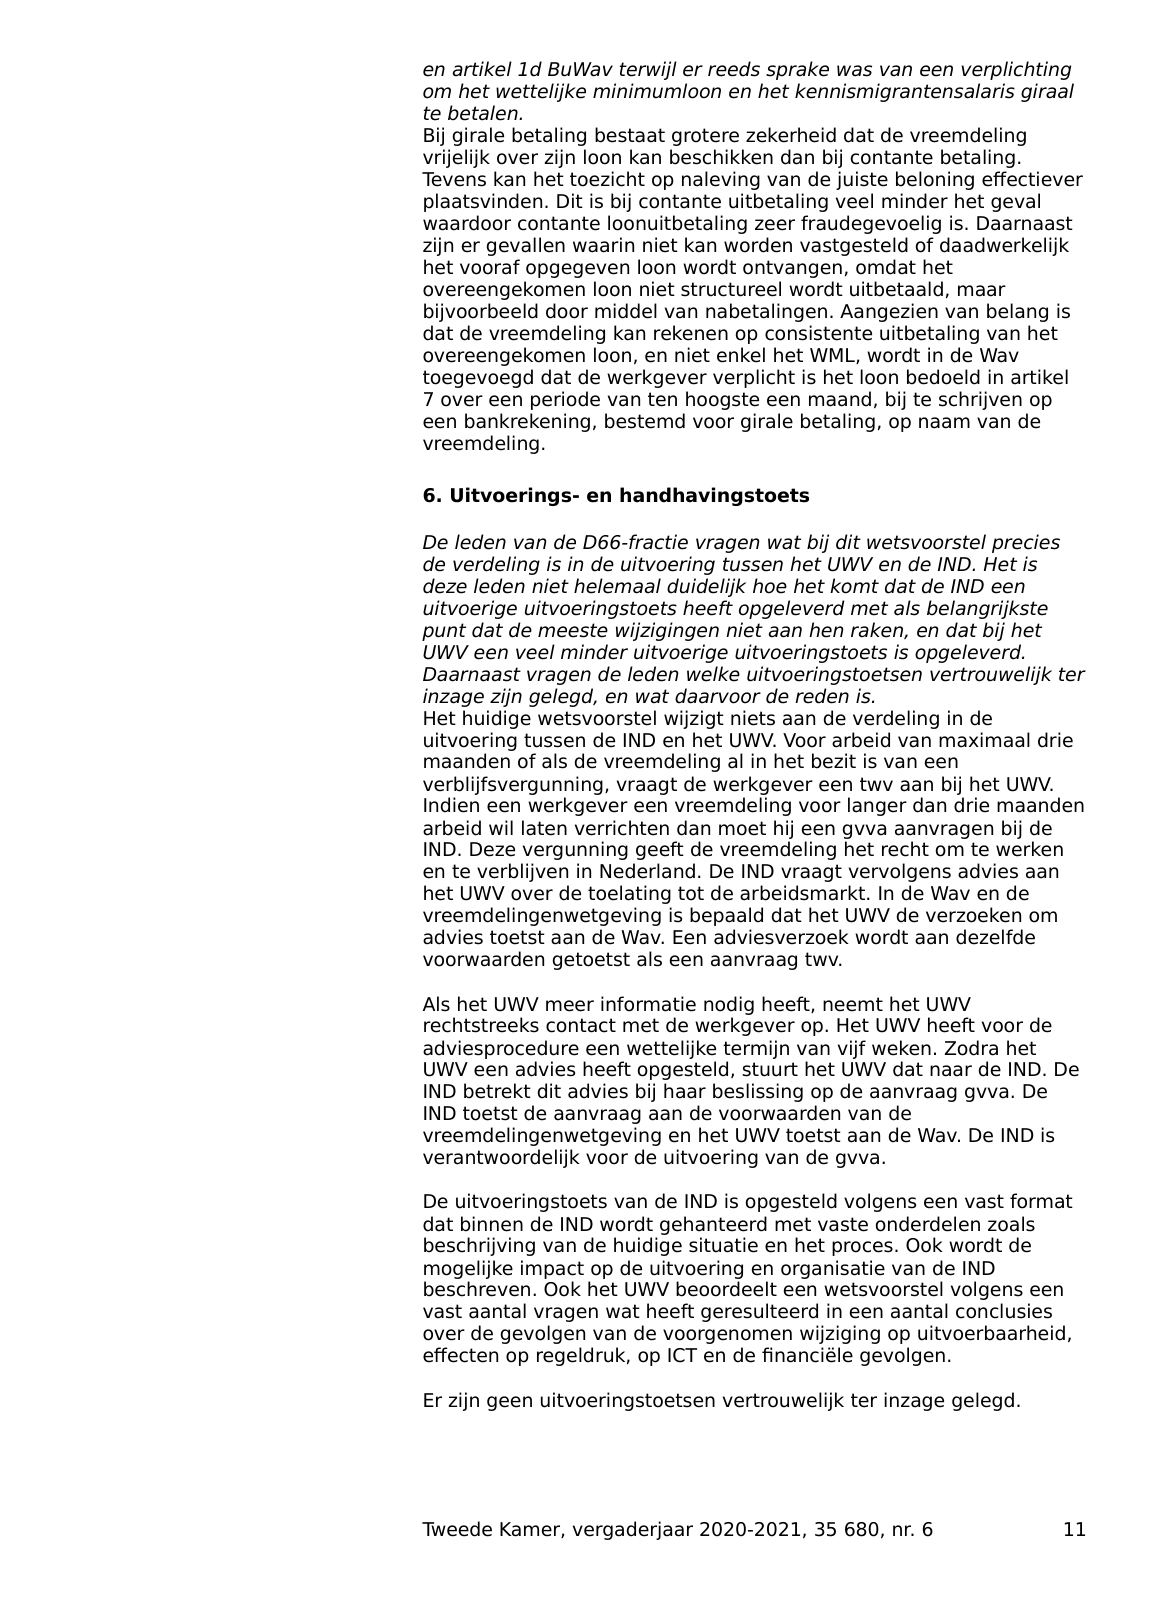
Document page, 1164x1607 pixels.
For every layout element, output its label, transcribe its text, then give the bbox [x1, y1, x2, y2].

text Als het UWV meer informatie nodig heeft, neemt het UWV rechtstreeks contact met de werkgever op. Het UWV heeft voor de adviesprocedure een wettelijke termijn van vijf weken. Zodra het UWV een advies heeft opgesteld, stuurt het UWV dat naar de IND. De IND betrekt dit advies bij haar beslissing op de aanvraag gvva. De IND toetst de aanvraag aan de voorwaarden van de vreemdelingenwetgeving en het UWV toetst aan de Wav. De IND is verantwoordelijk voor de uitvoering van de gvva. [422, 993, 1087, 1169]
text De leden van de D66-fractie vragen wat bij dit wetsvoorstel precies de verdeling is in de uitvoering tussen het UWV en de IND. Het is deze leden niet helemaal duidelijk hoe het komt dat de IND een uitvoerige uitvoeringstoets heeft opgeleverd met als belangrijkste punt dat de meeste wijzigingen niet aan hen raken, en dat bij het UWV een veel minder uitvoerige uitvoeringstoets is opgeleverd. Daarnaast vragen de leden welke uitvoeringstoetsen vertrouwelijk ter inzage zijn gelegd, en wat daarvoor de reden is. [422, 532, 1087, 707]
text en artikel 1d BuWav terwijl er reeds sprake was van een verplichting om het wettelijke minimumloon en het kennismigrantensalaris giraal te betalen. [422, 59, 1087, 125]
text Het huidige wetsvoorstel wijzigt niets aan de verdeling in de uitvoering tussen de IND en het UWV. Voor arbeid van maximaal drie maanden of als de vreemdeling al in het bezit is van een verblijfsvergunning, vraagt de werkgever een twv aan bij het UWV. Indien een werkgever een vreemdeling voor langer dan drie maanden arbeid wil laten verrichten dan moet hij een gvva aanvragen bij de IND. Deze vergunning geeft de vreemdeling het recht om te werken en te verblijven in Nederland. De IND vraagt vervolgens advies aan het UWV over de toelating tot de arbeidsmarkt. In de Wav en de vreemdelingenwetgeving is bepaald dat het UWV de verzoeken om advies toetst aan de Wav. Een adviesverzoek wordt aan dezelfde voorwaarden getoetst als een aanvraag twv. [422, 707, 1087, 971]
text Bij girale betaling bestaat grotere zekerheid dat de vreemdeling vrijelijk over zijn loon kan beschikken dan bij contante betaling. Tevens kan het toezicht op naleving van de juiste beloning effectiever plaatsvinden. Dit is bij contante uitbetaling veel minder het geval waardoor contante loonuitbetaling zeer fraudegevoelig is. Daarnaast zijn er gevallen waarin niet kan worden vastgesteld of daadwerkelijk het vooraf opgegeven loon wordt ontvangen, omdat het overeengekomen loon niet structureel wordt uitbetaald, maar bijvoorbeeld door middel van nabetalingen. Aangezien van belang is dat de vreemdeling kan rekenen op consistente uitbetaling van het overeengekomen loon, en niet enkel het WML, wordt in de Wav toegevoegd dat de werkgever verplicht is het loon bedoeld in artikel 7 over een periode van ten hoogste een maand, bij te schrijven op een bankrekening, bestemd voor girale betaling, op naam van de vreemdeling. [422, 125, 1087, 455]
text Er zijn geen uitvoeringstoetsen vertrouwelijk ter inzage gelegd. [422, 1389, 1087, 1411]
subtitle 6. Uitvoerings- en handhavingstoets [422, 485, 1087, 507]
text De uitvoeringstoets van de IND is opgesteld volgens een vast format dat binnen de IND wordt gehanteerd met vaste onderdelen zoals beschrijving van de huidige situatie en het proces. Ook wordt de mogelijke impact op de uitvoering en organisatie van de IND beschreven. Ook het UWV beoordeelt een wetsvoorstel volgens een vast aantal vragen wat heeft geresulteerd in een aantal conclusies over de gevolgen van de voorgenomen wijziging op uitvoerbaarheid, effecten op regeldruk, op ICT en de financiële gevolgen. [422, 1191, 1087, 1367]
